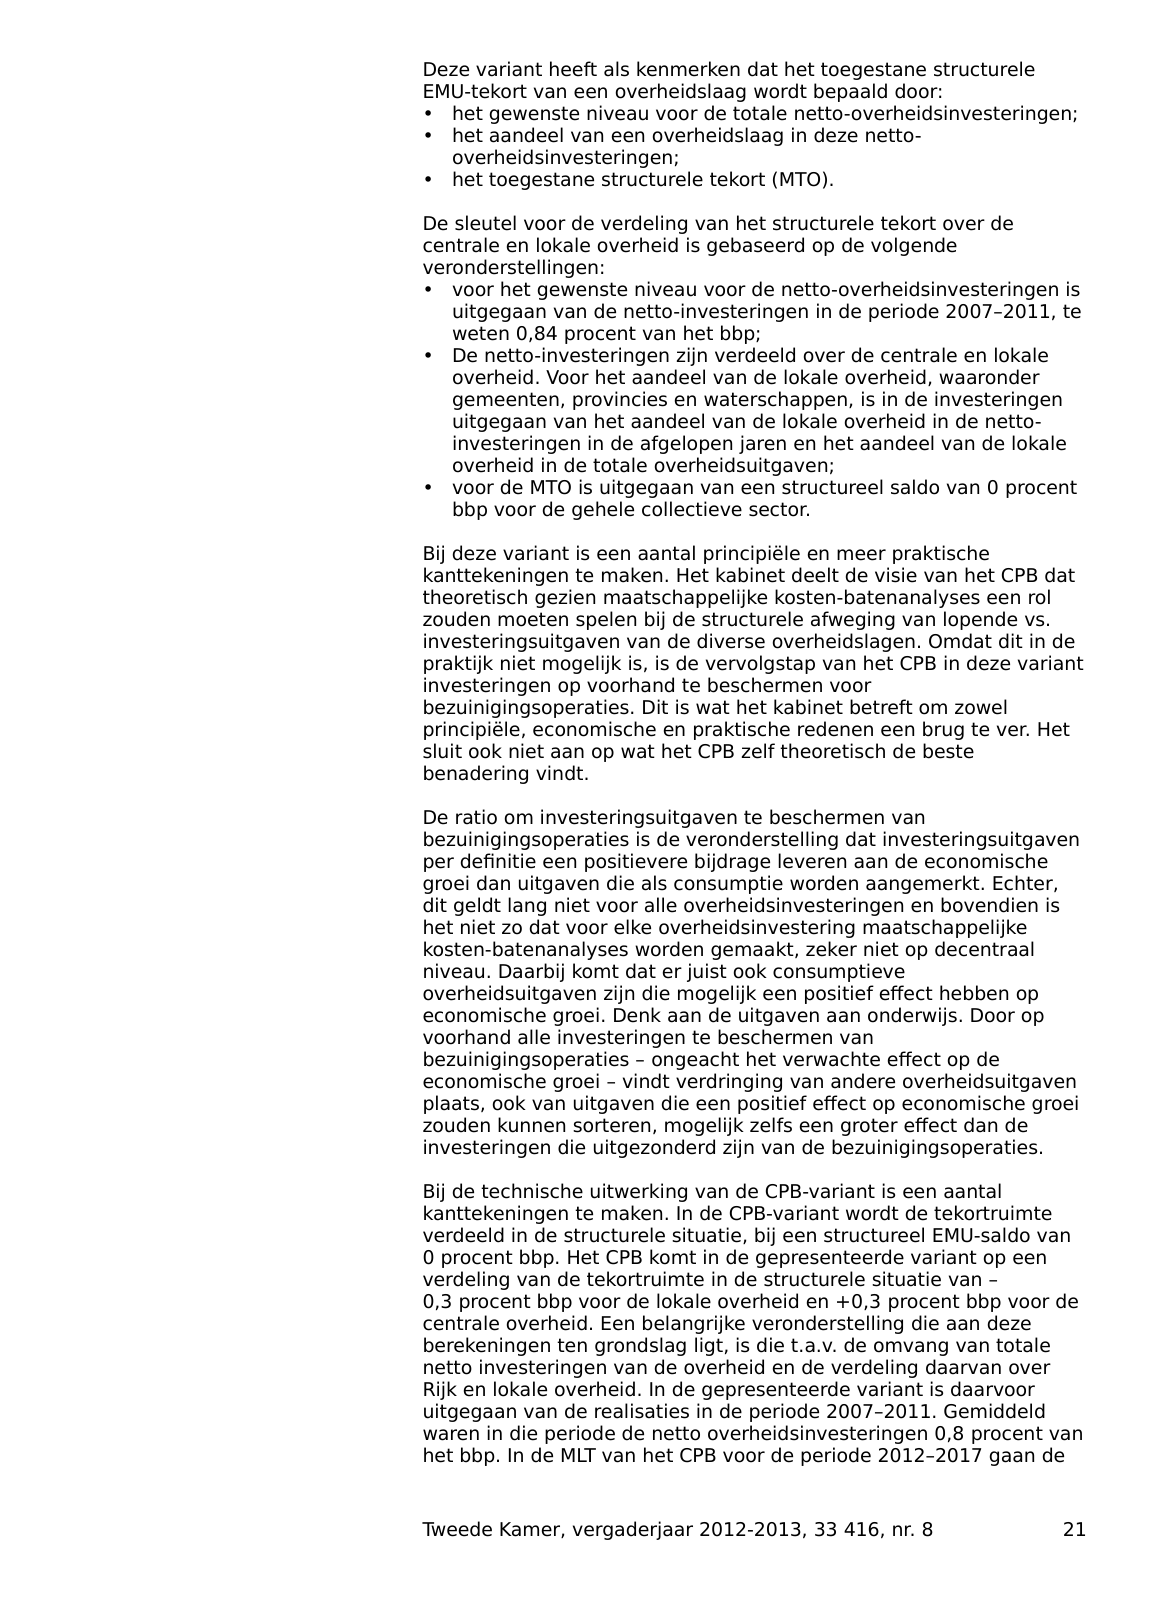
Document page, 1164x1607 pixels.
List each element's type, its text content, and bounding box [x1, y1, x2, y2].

text De ratio om investeringsuitgaven te beschermen van bezuinigingsoperaties is de veronderstelling dat investeringsuitgaven per definitie een positievere bijdrage leveren aan de economische groei dan uitgaven die als consumptie worden aangemerkt. Echter, dit geldt lang niet voor alle overheidsinvesteringen en bovendien is het niet zo dat voor elke overheidsinvestering maatschappelijke kosten-batenanalyses worden gemaakt, zeker niet op decentraal niveau. Daarbij komt dat er juist ook consumptieve overheidsuitgaven zijn die mogelijk een positief effect hebben op economische groei. Denk aan de uitgaven aan onderwijs. Door op voorhand alle investeringen te beschermen van bezuinigingsoperaties – ongeacht het verwachte effect op de economische groei – vindt verdringing van andere overheidsuitgaven plaats, ook van uitgaven die een positief effect op economische groei zouden kunnen sorteren, mogelijk zelfs een groter effect dan de investeringen die uitgezonderd zijn van de bezuinigingsoperaties. [422, 807, 1087, 1159]
text Deze variant heeft als kenmerken dat het toegestane structurele EMU-tekort van een overheidslaag wordt bepaald door: [422, 59, 1087, 103]
text Bij de technische uitwerking van de CPB-variant is een aantal kanttekeningen te maken. In de CPB-variant wordt de tekortruimte verdeeld in de structurele situatie, bij een structureel EMU-saldo van 0 procent bbp. Het CPB komt in de gepresenteerde variant op een verdeling van de tekortruimte in de structurele situatie van –0,3 procent bbp voor de lokale overheid en +0,3 procent bbp voor de centrale overheid. Een belangrijke veronderstelling die aan deze berekeningen ten grondslag ligt, is die t.a.v. de omvang van totale netto investeringen van de overheid en de verdeling daarvan over Rijk en lokale overheid. In de gepresenteerde variant is daarvoor uitgegaan van de realisaties in de periode 2007–2011. Gemiddeld waren in die periode de netto overheidsinvesteringen 0,8 procent van het bbp. In de MLT van het CPB voor de periode 2012–2017 gaan de [422, 1181, 1087, 1467]
text • het aandeel van een overheidslaag in deze netto-overheidsinvesteringen; [422, 125, 1087, 169]
text • voor het gewenste niveau voor de netto-overheidsinvesteringen is uitgegaan van de netto-investeringen in de periode 2007–2011, te weten 0,84 procent van het bbp; [422, 279, 1087, 345]
text • voor de MTO is uitgegaan van een structureel saldo van 0 procent bbp voor de gehele collectieve sector. [422, 477, 1087, 521]
text • het toegestane structurele tekort (MTO). [422, 169, 1087, 191]
text • het gewenste niveau voor de totale netto-overheidsinvesteringen; [422, 103, 1087, 125]
text Bij deze variant is een aantal principiële en meer praktische kanttekeningen te maken. Het kabinet deelt de visie van het CPB dat theoretisch gezien maatschappelijke kosten-batenanalyses een rol zouden moeten spelen bij de structurele afweging van lopende vs. investeringsuitgaven van de diverse overheidslagen. Omdat dit in de praktijk niet mogelijk is, is de vervolgstap van het CPB in deze variant investeringen op voorhand te beschermen voor bezuinigingsoperaties. Dit is wat het kabinet betreft om zowel principiële, economische en praktische redenen een brug te ver. Het sluit ook niet aan op wat het CPB zelf theoretisch de beste benadering vindt. [422, 543, 1087, 785]
text De sleutel voor de verdeling van het structurele tekort over de centrale en lokale overheid is gebaseerd op de volgende veronderstellingen: [422, 213, 1087, 279]
text • De netto-investeringen zijn verdeeld over de centrale en lokale overheid. Voor het aandeel van de lokale overheid, waaronder gemeenten, provincies en waterschappen, is in de investeringen uitgegaan van het aandeel van de lokale overheid in de netto-investeringen in de afgelopen jaren en het aandeel van de lokale overheid in de totale overheidsuitgaven; [422, 345, 1087, 477]
